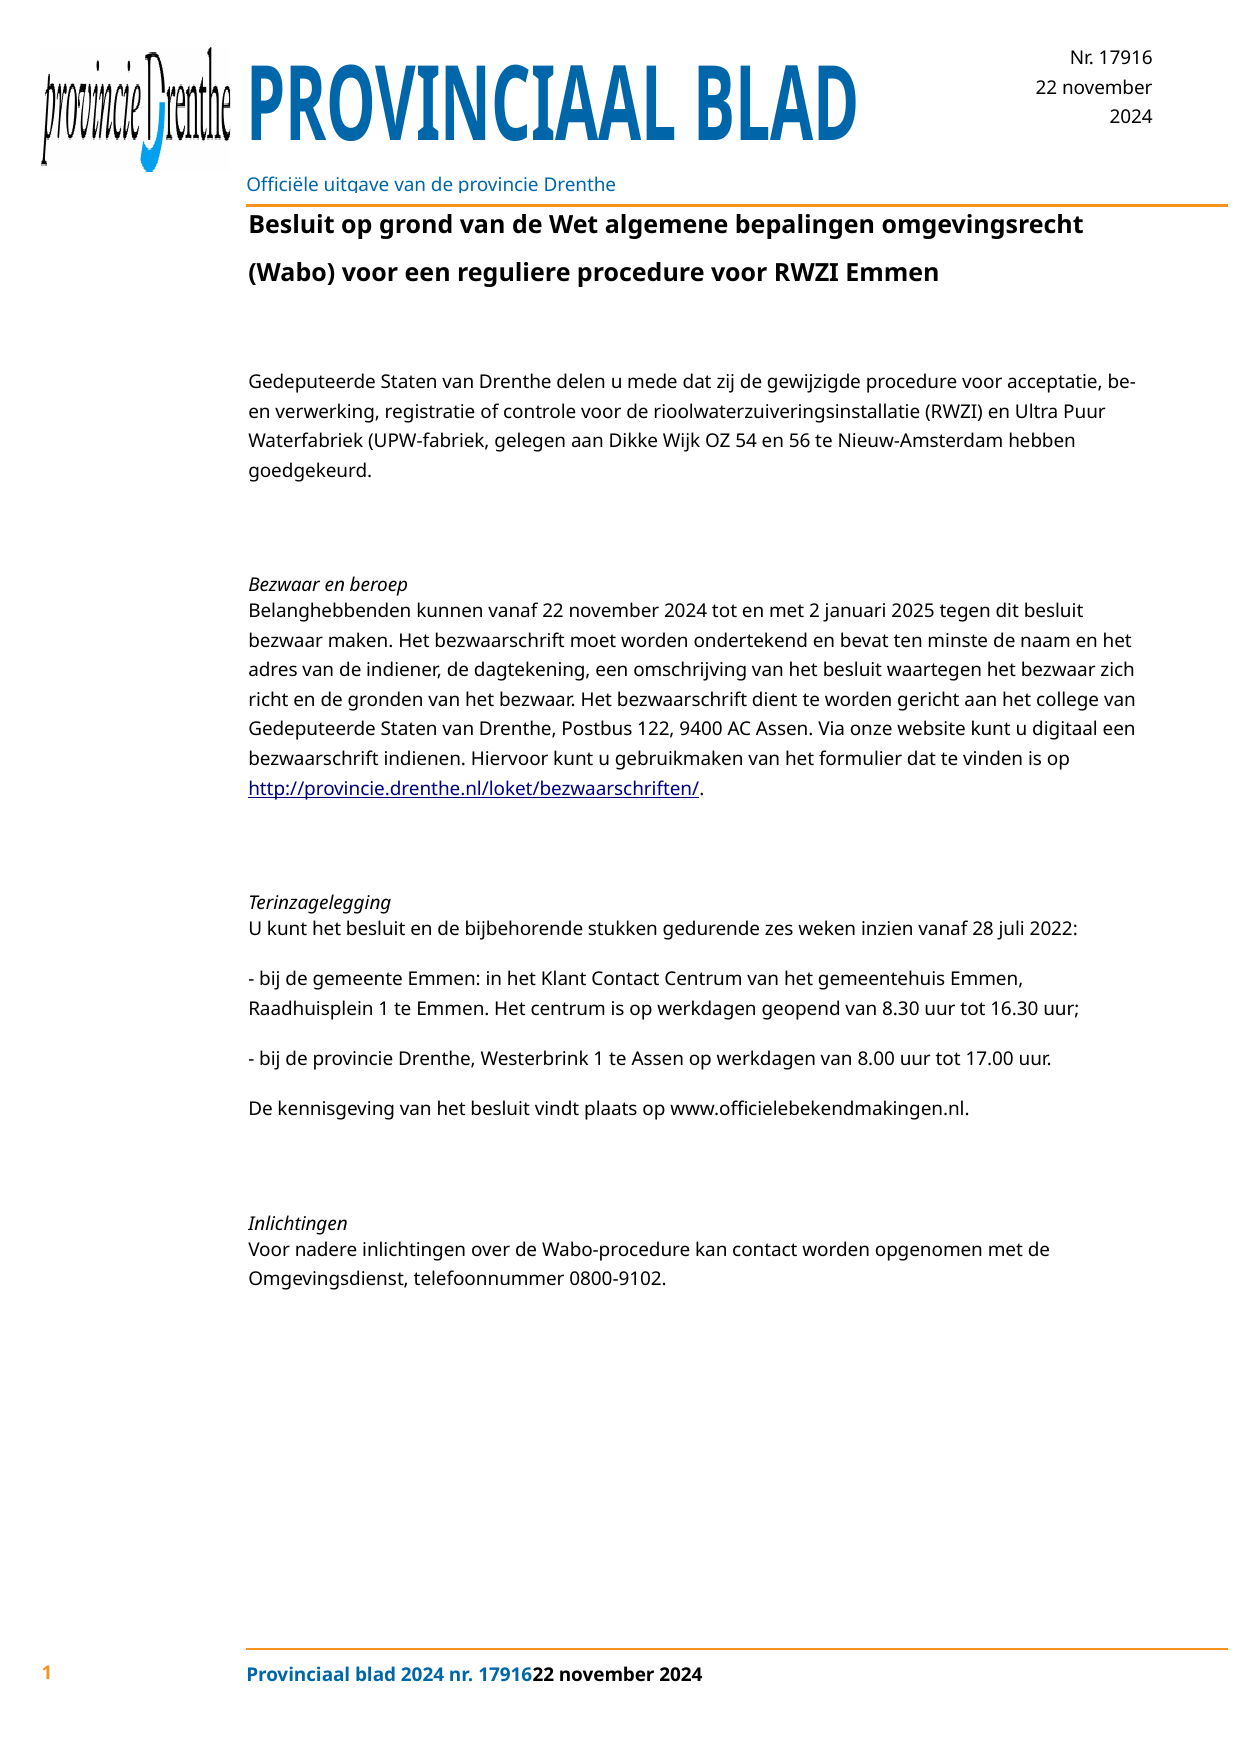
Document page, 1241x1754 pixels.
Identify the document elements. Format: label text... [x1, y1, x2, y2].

text Bezwaar en beroep [248, 571, 1152, 597]
text Terinzagelegging [248, 889, 1152, 915]
text Gedeputeerde Staten van Drenthe delen u mede dat zij de gewijzigde procedure voor acceptatie, be- en verwerking, registratie of controle voor de rioolwaterzuiveringsinstallatie (RWZI) en Ultra Puur Waterfabriek (UPW-fabriek, gelegen aan Dikke Wijk OZ 54 en 56 te Nieuw-Amsterdam hebben goedgekeurd. [248, 368, 1152, 483]
text Besluit op grond van de Wet algemene bepalingen omgevingsrecht (Wabo) voor een reguliere procedure voor RWZI Emmen [248, 207, 1152, 288]
text Belanghebbenden kunnen vanaf 22 november 2024 tot en met 2 januari 2025 tegen dit besluit bezwaar maken. Het bezwaarschrift moet worden ondertekend en bevat ten minste de naam en het adres van de indiener, de dagtekening, een omschrijving van het besluit waartegen het bezwaar zich richt en de gronden van het bezwaar. Het bezwaarschrift dient te worden gericht aan het college van Gedeputeerde Staten van Drenthe, Postbus 122, 9400 AC Assen. Via onze website kunt u digitaal een bezwaarschrift indienen. Hiervoor kunt u gebruikmaken van het formulier dat te vinden is op http://provincie.drenthe.nl/loket/bezwaarschriften/. [248, 597, 1152, 800]
text Voor nadere inlichtingen over de Wabo-procedure kan contact worden opgenomen met de Omgevingsdienst, telefoonnummer 0800-9102. [248, 1236, 1152, 1291]
text U kunt het besluit en de bijbehorende stukken gedurende zes weken inzien vanaf 28 juli 2022: [248, 915, 1152, 941]
text De kennisgeving van het besluit vindt plaats op www.officielebekendmakingen.nl. [248, 1096, 1152, 1121]
text - bij de provincie Drenthe, Westerbrink 1 te Assen op werkdagen van 8.00 uur tot 17.00 uur. [248, 1045, 1152, 1071]
picture [41, 47, 231, 172]
text - bij de gemeente Emmen: in het Klant Contact Centrum van het gemeentehuis Emmen, Raadhuisplein 1 te Emmen. Het centrum is op werkdagen geopend van 8.30 uur tot 16.30 uur; [248, 965, 1152, 1021]
text Inlichtingen [248, 1210, 1152, 1236]
